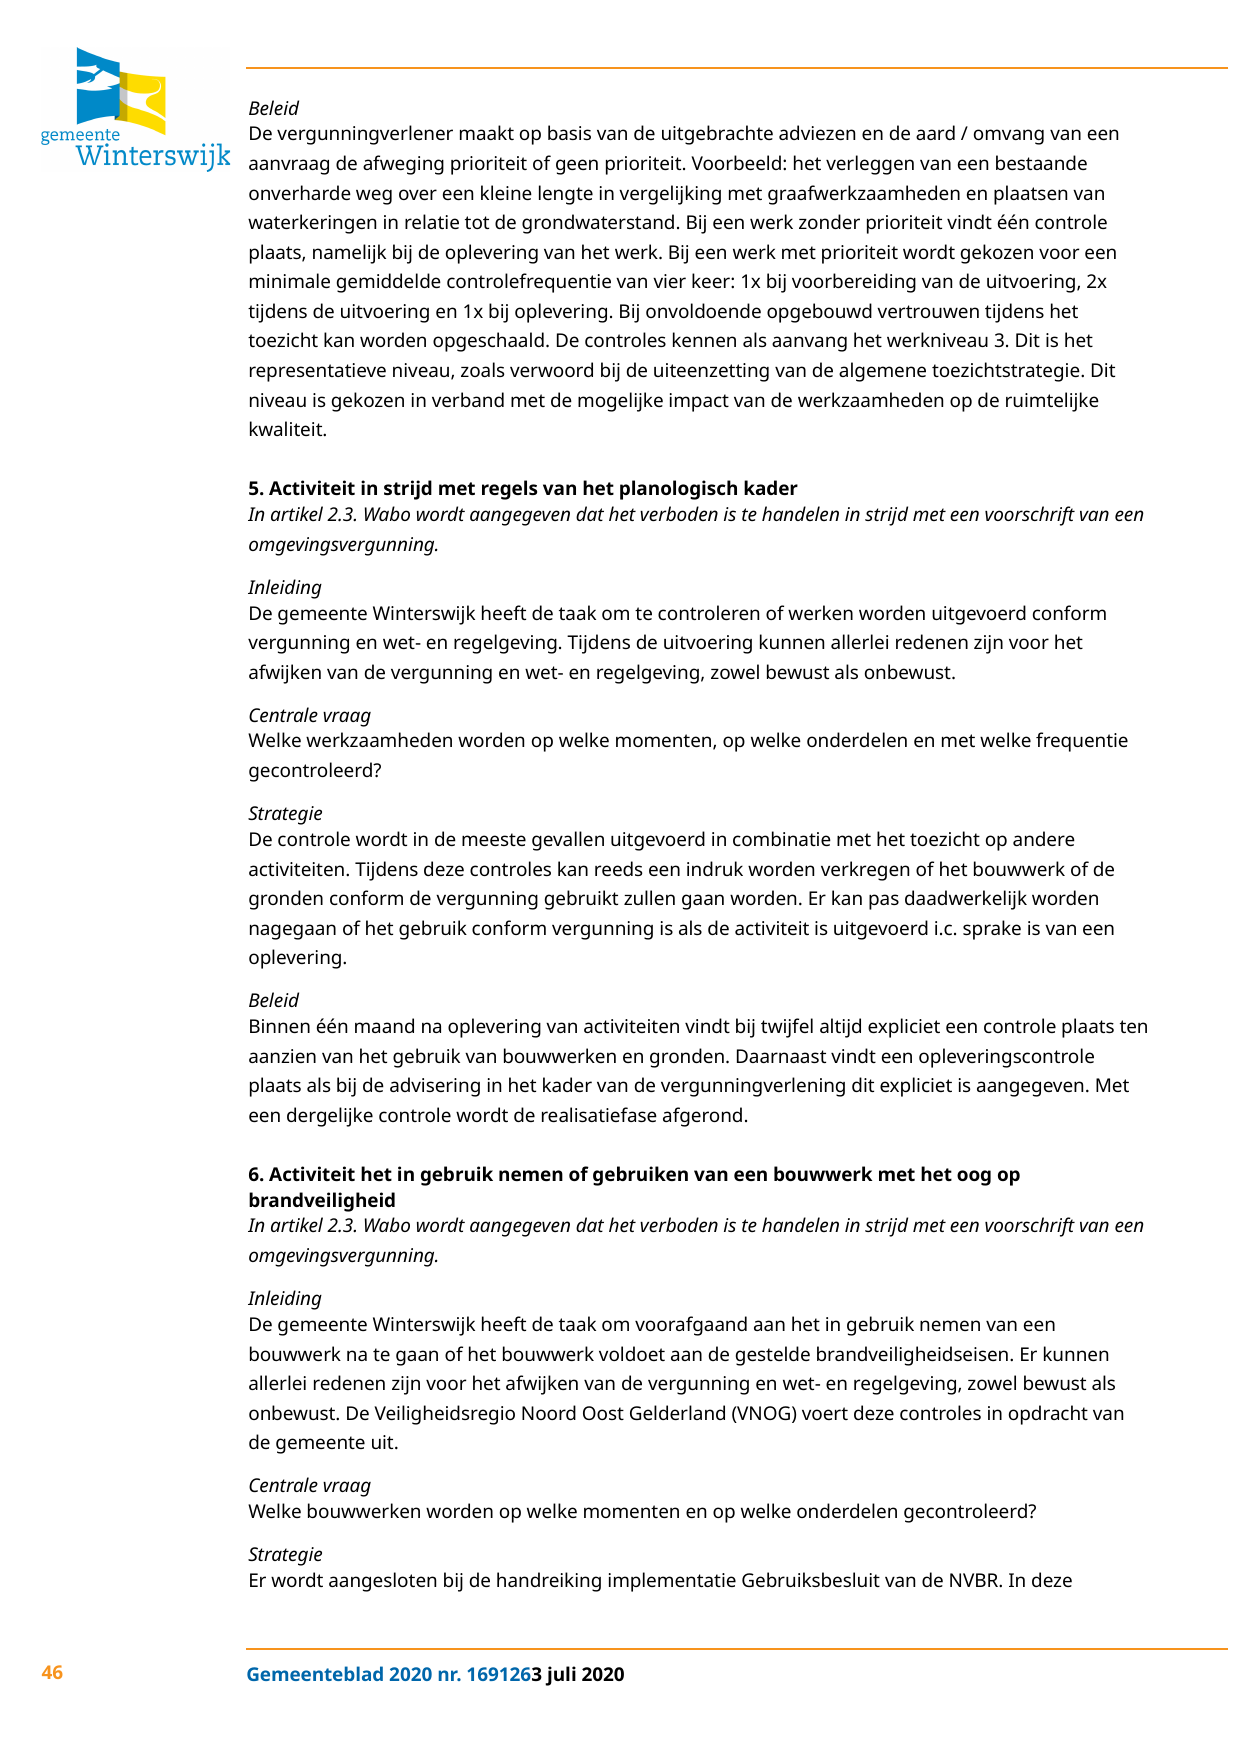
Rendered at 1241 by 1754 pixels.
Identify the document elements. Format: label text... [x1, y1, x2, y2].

text Binnen één maand na oplevering van activiteiten vindt bij twijfel altijd expliciet een controle plaats ten aanzien van het gebruik van bouwwerken en gronden. Daarnaast vindt een opleveringscontrole plaats als bij de advisering in het kader van de vergunningverlening dit expliciet is aangegeven. Met een dergelijke controle wordt de realisatiefase afgerond. [248, 1013, 1152, 1128]
text De gemeente Winterswijk heeft de taak om voorafgaand aan het in gebruik nemen van een bouwwerk na te gaan of het bouwwerk voldoet aan de gestelde brandveiligheidseisen. Er kunnen allerlei redenen zijn voor het afwijken van de vergunning en wet- en regelgeving, zowel bewust als onbewust. De Veiligheidsregio Noord Oost Gelderland (VNOG) voert deze controles in opdracht van de gemeente uit. [248, 1311, 1152, 1455]
text Er wordt aangesloten bij de handreiking implementatie Gebruiksbesluit van de NVBR. In deze [248, 1567, 1152, 1593]
text Centrale vraag [248, 1473, 1152, 1498]
text De controle wordt in de meeste gevallen uitgevoerd in combinatie met het toezicht op andere activiteiten. Tijdens deze controles kan reeds een indruk worden verkregen of het bouwwerk of de gronden conform de vergunning gebruikt zullen gaan worden. Er kan pas daadwerkelijk worden nagegaan of het gebruik conform vergunning is als de activiteit is uitgevoerd i.c. sprake is van een oplevering. [248, 826, 1152, 970]
text Centrale vraag [248, 702, 1152, 728]
text Beleid [248, 95, 1152, 121]
text Inleiding [248, 1285, 1152, 1311]
text De gemeente Winterswijk heeft de taak om te controleren of werken worden uitgevoerd conform vergunning en wet- en regelgeving. Tijdens de uitvoering kunnen allerlei redenen zijn voor het afwijken van de vergunning en wet- en regelgeving, zowel bewust als onbewust. [248, 600, 1152, 684]
text 5. Activiteit in strijd met regels van het planologisch kader [248, 476, 1152, 501]
text Welke bouwwerken worden op welke momenten en op welke onderdelen gecontroleerd? [248, 1498, 1152, 1524]
text Inleiding [248, 574, 1152, 600]
picture [225, 153, 231, 162]
text Beleid [248, 988, 1152, 1013]
text Strategie [248, 1541, 1152, 1567]
picture [41, 47, 231, 172]
text In artikel 2.3. Wabo wordt aangegeven dat het verboden is te handelen in strijd met een voorschrift van een omgevingsvergunning. [248, 501, 1152, 557]
text Strategie [248, 800, 1152, 826]
text Welke werkzaamheden worden op welke momenten, op welke onderdelen en met welke frequentie gecontroleerd? [248, 728, 1152, 783]
text In artikel 2.3. Wabo wordt aangegeven dat het verboden is te handelen in strijd met een voorschrift van een omgevingsvergunning. [248, 1213, 1152, 1268]
text 6. Activiteit het in gebruik nemen of gebruiken van een bouwwerk met het oog op brandveiligheid [248, 1161, 1152, 1213]
text De vergunningverlener maakt op basis van de uitgebrachte adviezen en de aard / omvang van een aanvraag de afweging prioriteit of geen prioriteit. Voorbeeld: het verleggen van een bestaande onverharde weg over een kleine lengte in vergelijking met graafwerkzaamheden en plaatsen van waterkeringen in relatie tot de grondwaterstand. Bij een werk zonder prioriteit vindt één controle plaats, namelijk bij de oplevering van het werk. Bij een werk met prioriteit wordt gekozen voor een minimale gemiddelde controlefrequentie van vier keer: 1x bij voorbereiding van de uitvoering, 2x tijdens de uitvoering en 1x bij oplevering. Bij onvoldoende opgebouwd vertrouwen tijdens het toezicht kan worden opgeschaald. De controles kennen als aanvang het werkniveau 3. Dit is het representatieve niveau, zoals verwoord bij de uiteenzetting van de algemene toezichtstrategie. Dit niveau is gekozen in verband met de mogelijke impact van de werkzaamheden op de ruimtelijke kwaliteit. [248, 121, 1152, 442]
